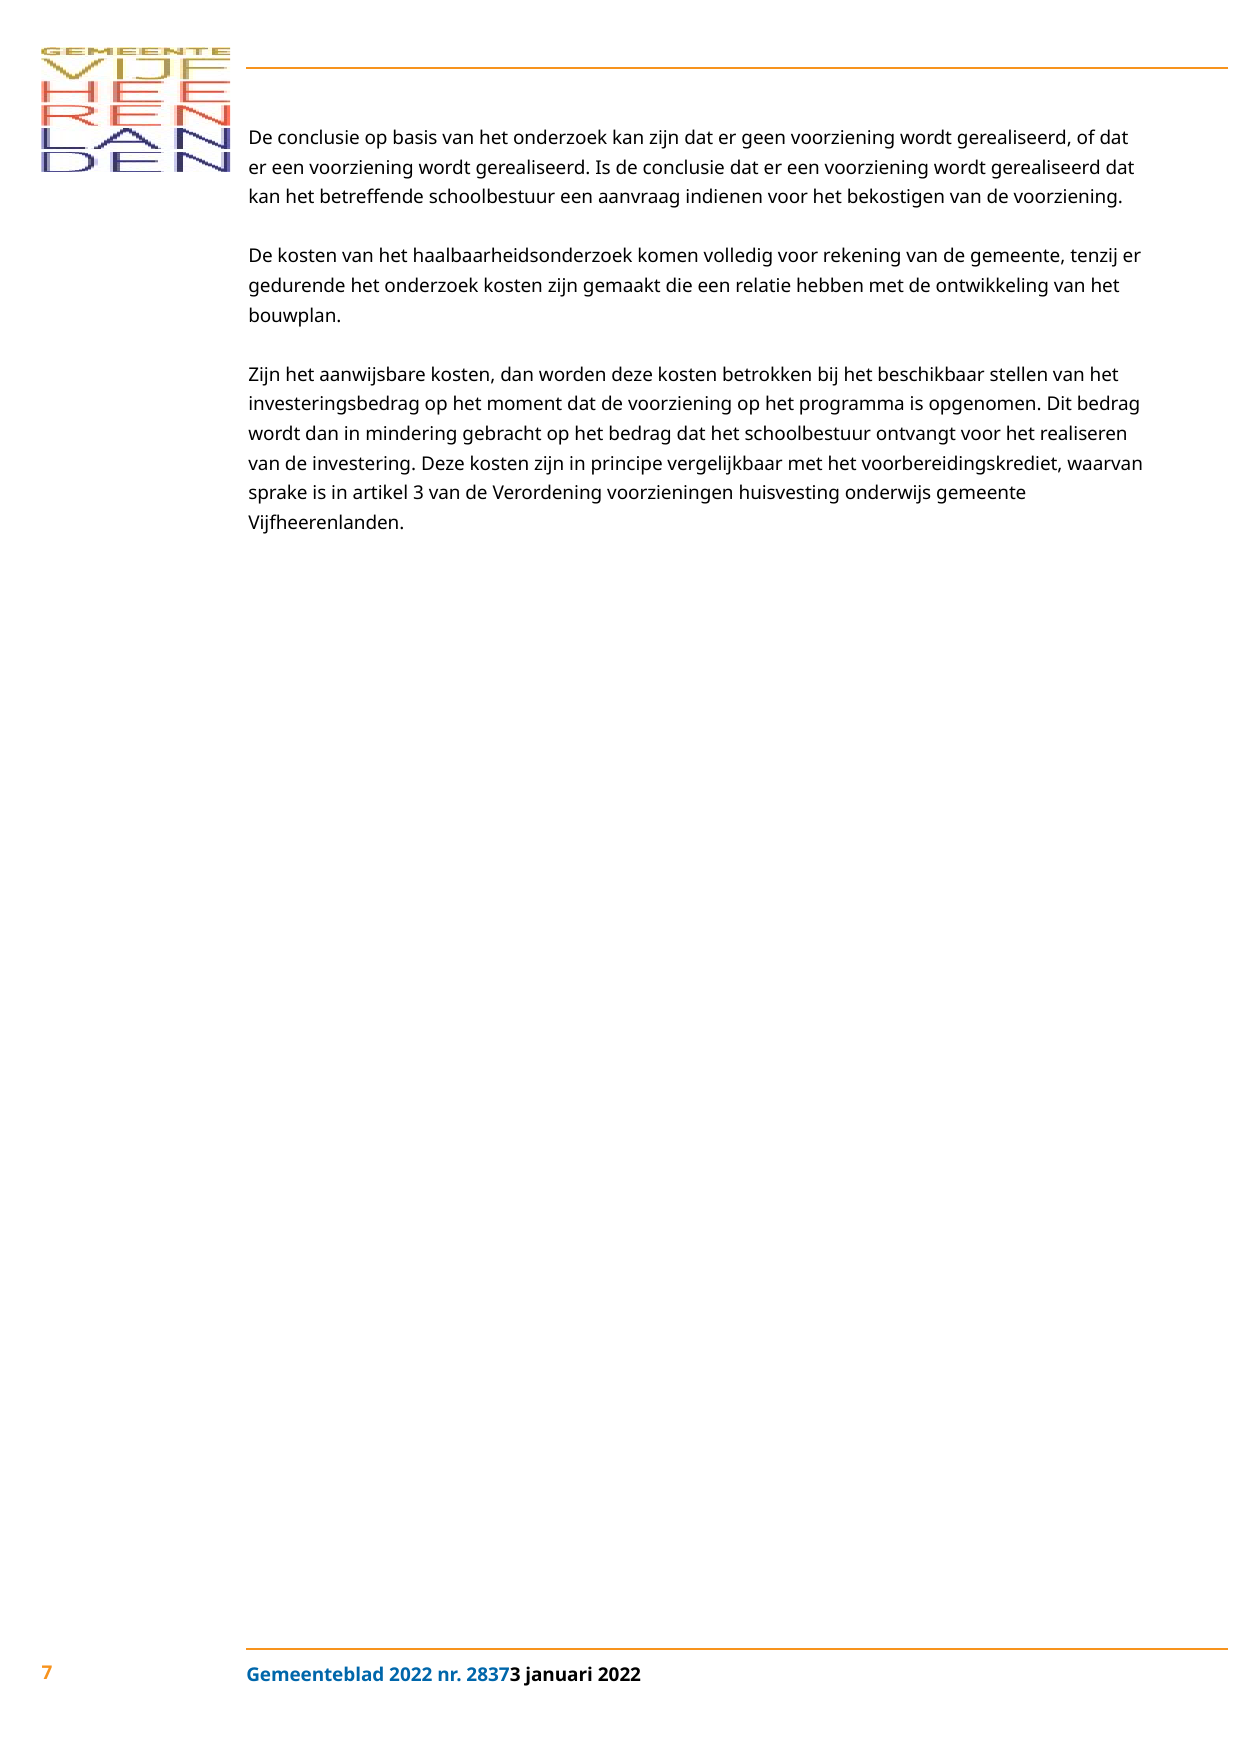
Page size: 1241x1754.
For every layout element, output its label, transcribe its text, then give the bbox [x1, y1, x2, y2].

text De conclusie op basis van het onderzoek kan zijn dat er geen voorziening wordt gerealiseerd, of dat er een voorziening wordt gerealiseerd. Is de conclusie dat er een voorziening wordt gerealiseerd dat kan het betreffende schoolbestuur een aanvraag indienen voor het bekostigen van de voorziening. [248, 124, 1152, 209]
picture [41, 47, 231, 172]
text De kosten van het haalbaarheidsonderzoek komen volledig voor rekening van de gemeente, tenzij er gedurende het onderzoek kosten zijn gemaakt die een relatie hebben met de ontwikkeling van het bouwplan. [248, 243, 1152, 328]
text Zijn het aanwijsbare kosten, dan worden deze kosten betrokken bij het beschikbaar stellen van het investeringsbedrag op het moment dat de voorziening op het programma is opgenomen. Dit bedrag wordt dan in mindering gebracht op het bedrag dat het schoolbestuur ontvangt voor het realiseren van de investering. Deze kosten zijn in principe vergelijkbaar met het voorbereidingskrediet, waarvan sprake is in artikel 3 van de Verordening voorzieningen huisvesting onderwijs gemeente Vijfheerenlanden. [248, 361, 1152, 535]
